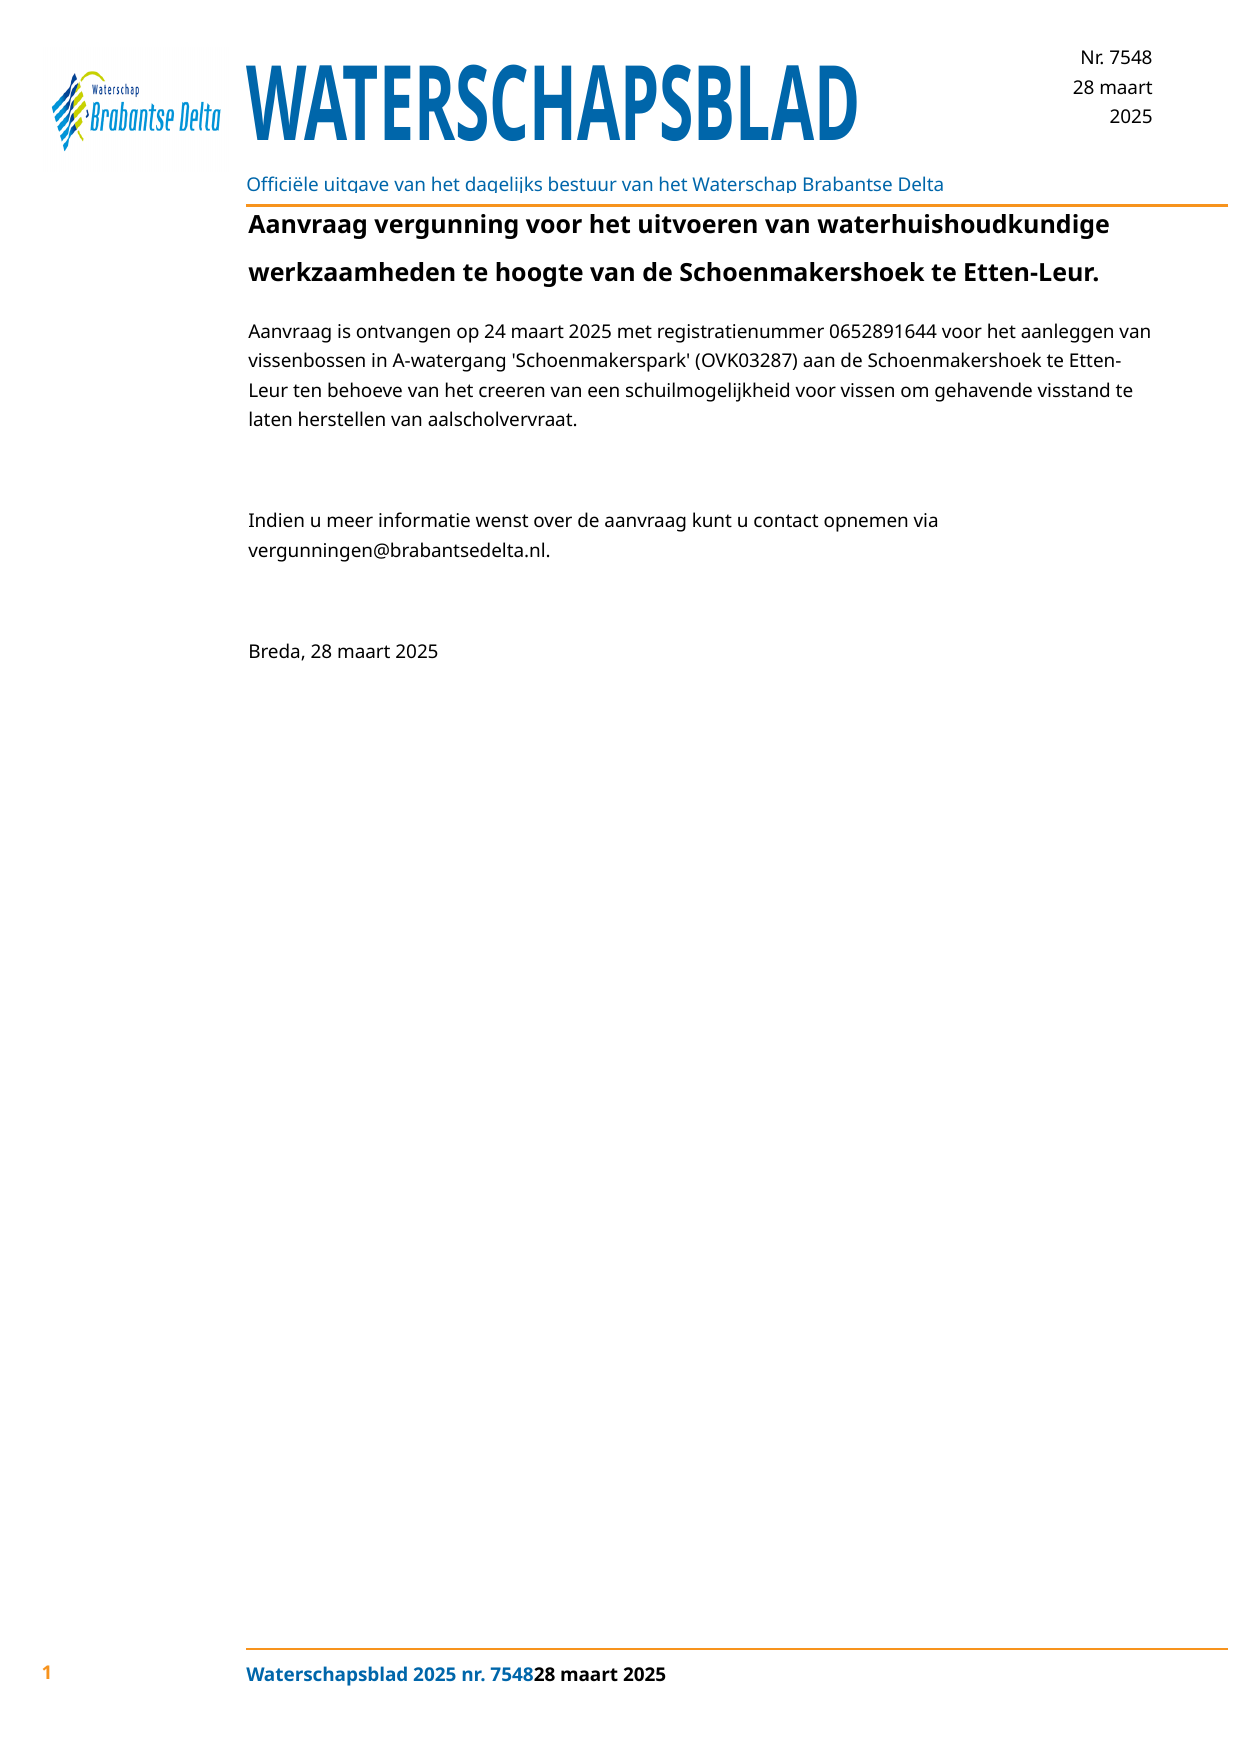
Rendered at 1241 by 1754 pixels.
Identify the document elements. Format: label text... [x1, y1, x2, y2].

text Aanvraag is ontvangen op 24 maart 2025 met registratienummer 0652891644 voor het aanleggen van vissenbossen in A-watergang 'Schoenmakerspark' (OVK03287) aan de Schoenmakershoek te Etten-Leur ten behoeve van het creeren van een schuilmogelijkheid voor vissen om gehavende visstand te laten herstellen van aalscholvervraat. [248, 318, 1152, 432]
picture [41, 47, 231, 172]
text Indien u meer informatie wenst over de aanvraag kunt u contact opnemen via vergunningen@brabantsedelta.nl. [248, 507, 1152, 563]
text Aanvraag vergunning voor het uitvoeren van waterhuishoudkundige werkzaamheden te hoogte van de Schoenmakershoek te Etten-Leur. [248, 207, 1152, 288]
text Breda, 28 maart 2025 [248, 638, 1152, 664]
